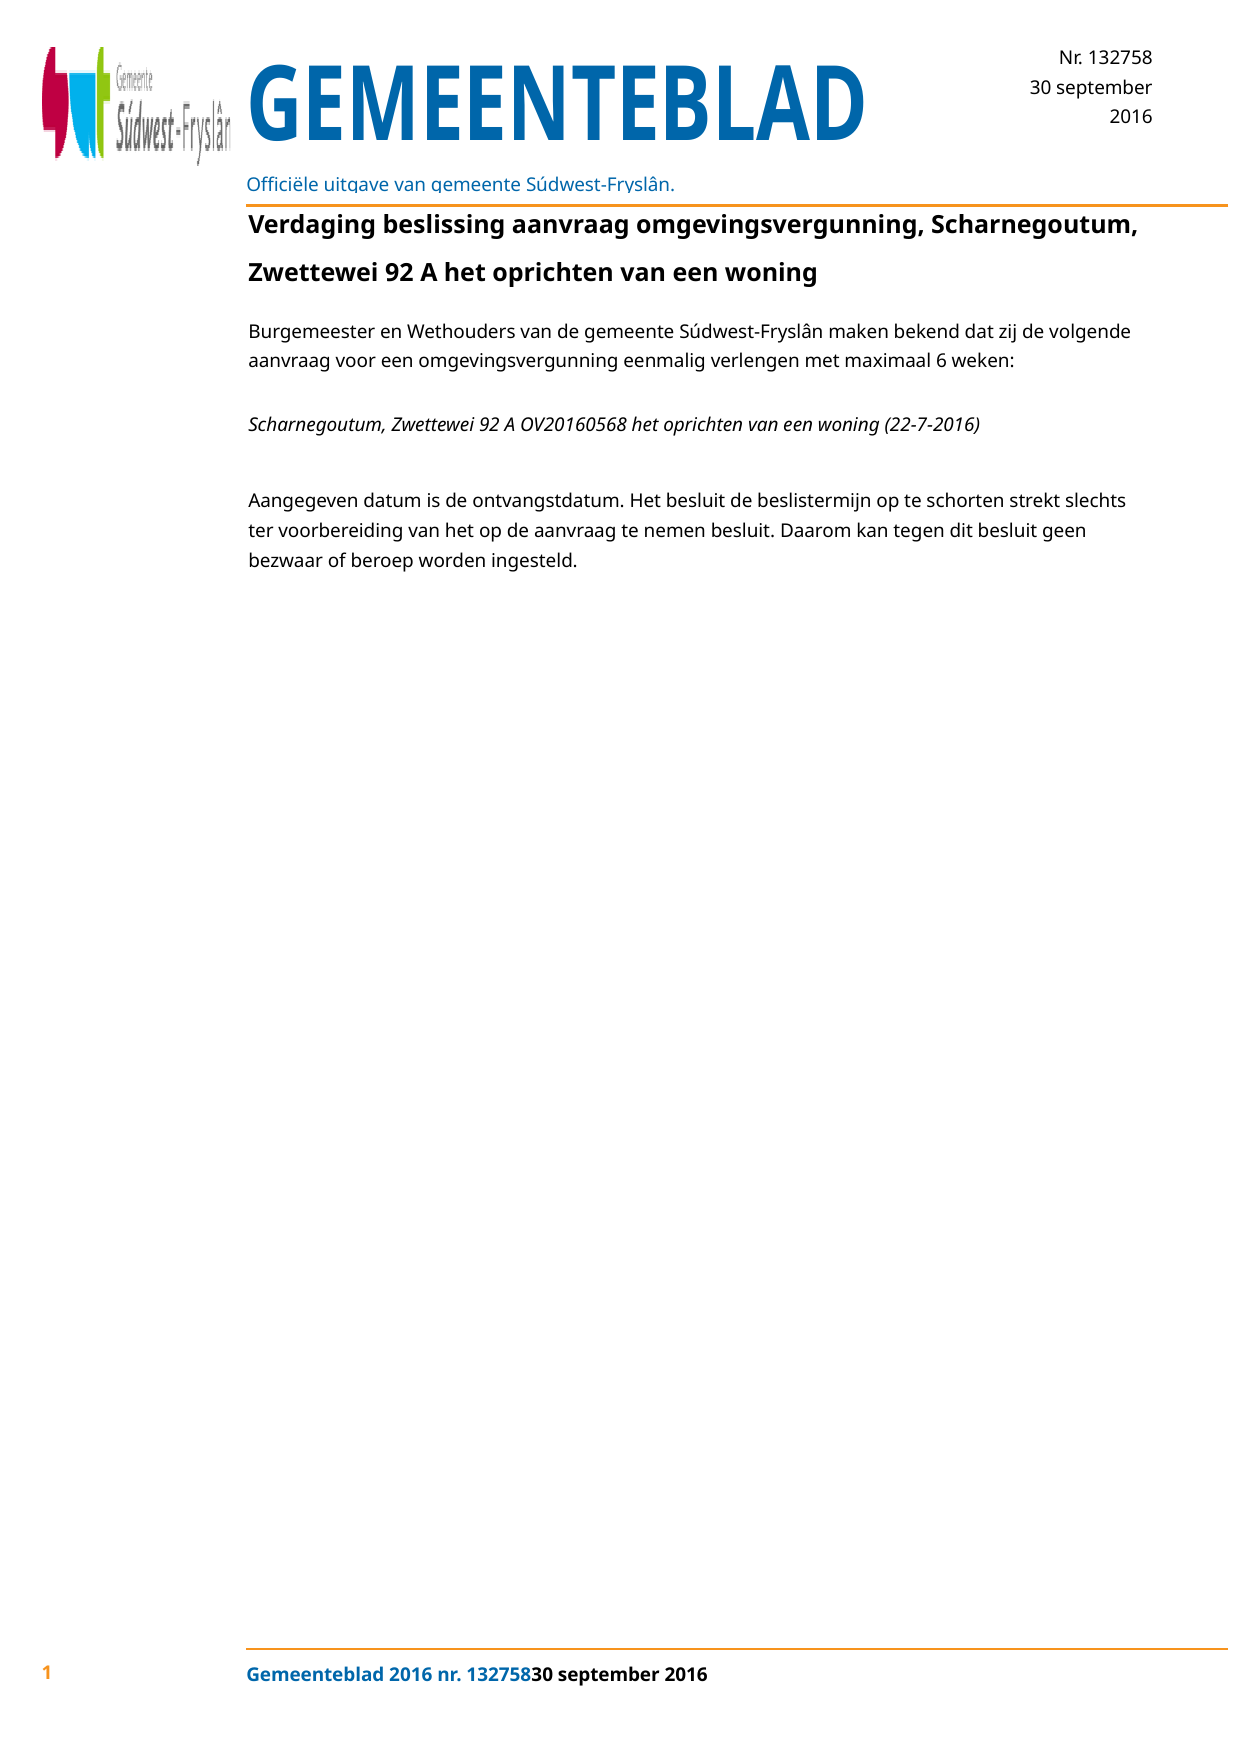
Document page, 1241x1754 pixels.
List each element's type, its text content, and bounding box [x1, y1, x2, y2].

text Burgemeester en Wethouders van de gemeente Súdwest-Fryslân maken bekend dat zij de volgende aanvraag voor een omgevingsvergunning eenmalig verlengen met maximaal 6 weken: [248, 318, 1152, 373]
text Aangegeven datum is de ontvangstdatum. Het besluit de beslistermijn op te schorten strekt slechts ter voorbereiding van het op de aanvraag te nemen besluit. Daarom kan tegen dit besluit geen bezwaar of beroep worden ingesteld. [248, 488, 1152, 572]
picture [41, 47, 231, 172]
text Verdaging beslissing aanvraag omgevingsvergunning, Scharnegoutum, Zwettewei 92 A het oprichten van een woning [248, 207, 1152, 288]
text Scharnegoutum, Zwettewei 92 A OV20160568 het oprichten van een woning (22-7-2016) [248, 411, 1152, 437]
